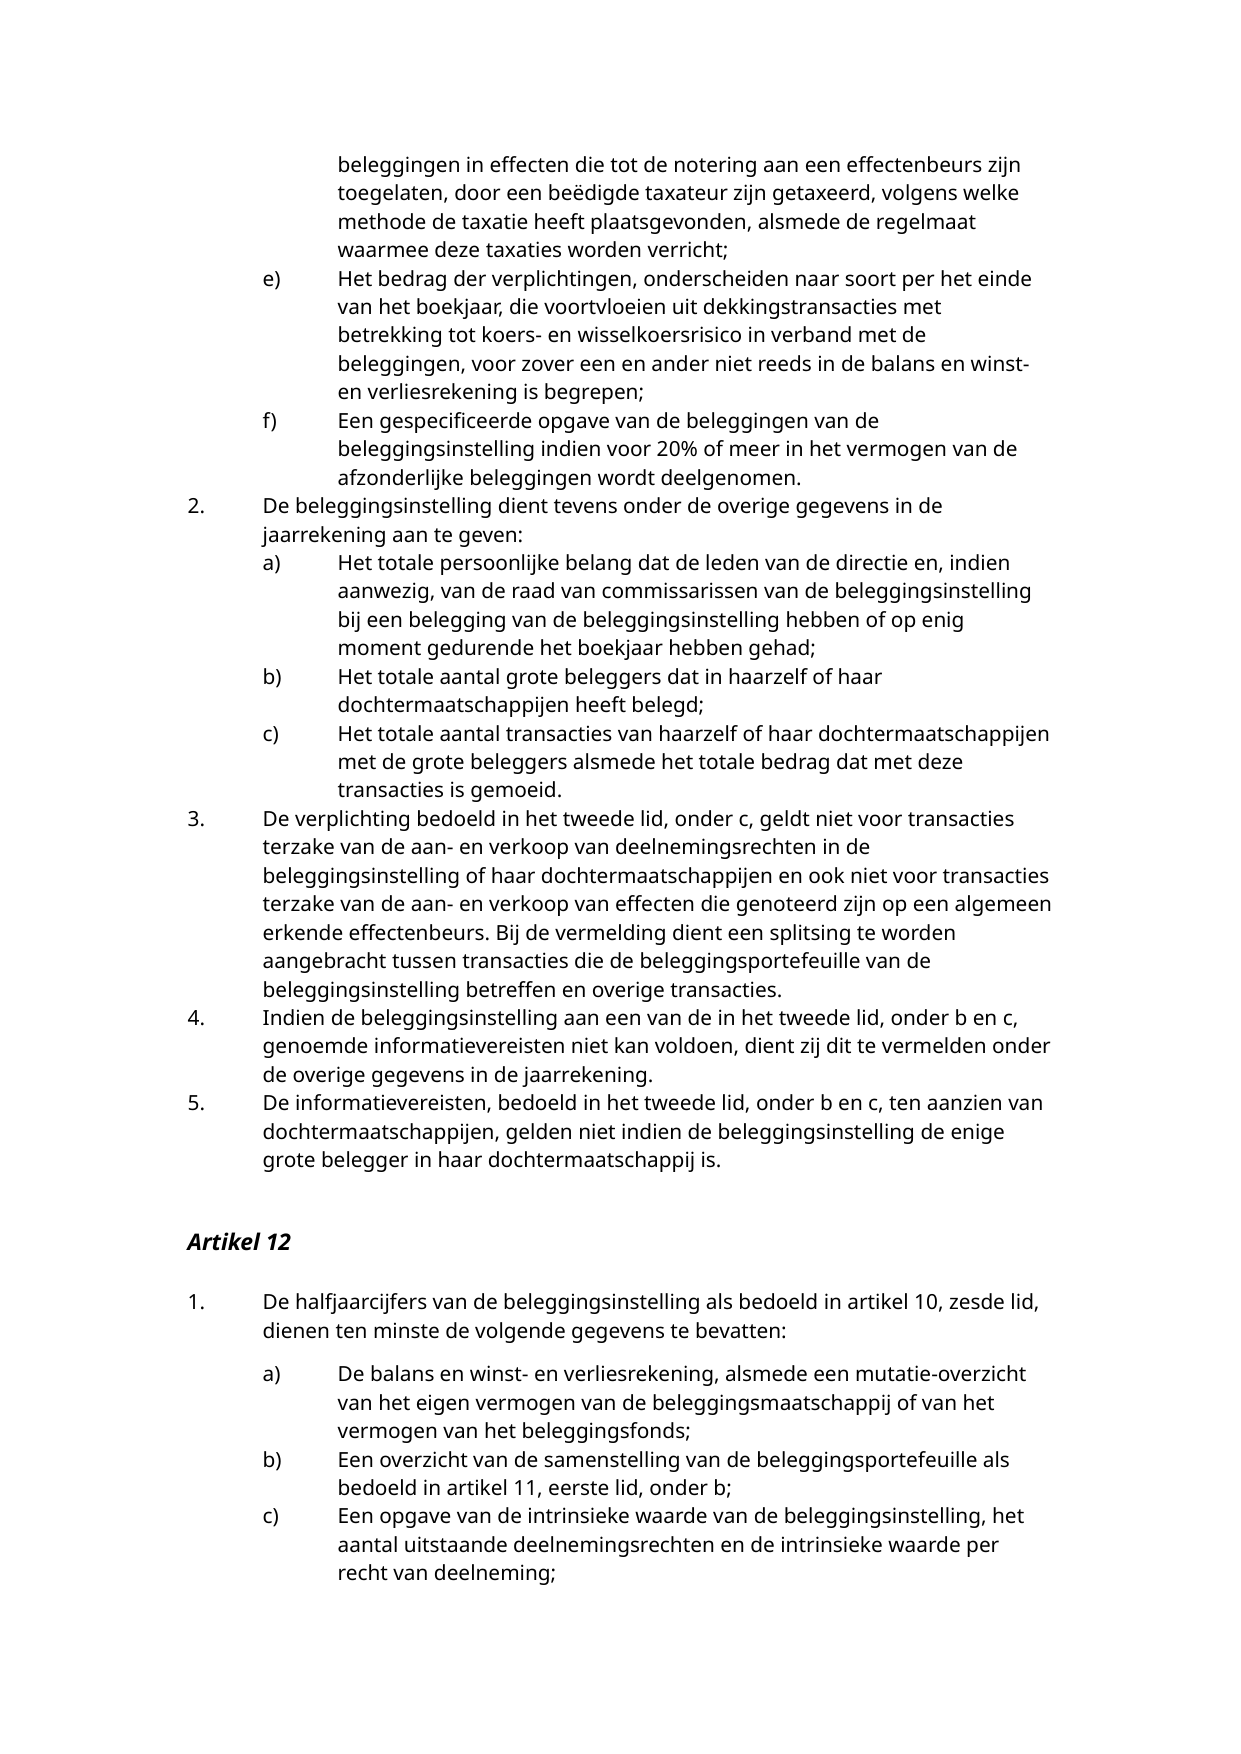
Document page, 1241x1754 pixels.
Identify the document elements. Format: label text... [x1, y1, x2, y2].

list Een gespecificeerde opgave van de beleggingen van de beleggingsinstelling indien voor 20% of meer in het vermogen van de afzonderlijke beleggingen wordt deelgenomen. [262, 406, 1053, 491]
list Indien de beleggingsinstelling aan een van de in het tweede lid, onder b en c, genoemde informatievereisten niet kan voldoen, dient zij dit te vermelden onder de overige gegevens in de jaarrekening. [187, 1003, 1053, 1088]
list Het totale persoonlijke belang dat de leden van de directie en, indien aanwezig, van de raad van commissarissen van de beleggingsinstelling bij een belegging van de beleggingsinstelling hebben of op enig moment gedurende het boekjaar hebben gehad; [262, 548, 1053, 662]
subtitle Artikel 12 [187, 1226, 1053, 1257]
list Het bedrag der verplichtingen, onderscheiden naar soort per het einde van het boekjaar, die voortvloeien uit dekkingstransacties met betrekking tot koers- en wisselkoersrisico in verband met de beleggingen, voor zover een en ander niet reeds in de balans en winst- en verliesrekening is begrepen; [262, 264, 1053, 406]
list Het totale aantal transacties van haarzelf of haar dochtermaatschappijen met de grote beleggers alsmede het totale bedrag dat met deze transacties is gemoeid. [262, 719, 1053, 804]
list Een overzicht van de samenstelling van de beleggingsportefeuille als bedoeld in artikel 11, eerste lid, onder b; [262, 1445, 1053, 1502]
list beleggingen in effecten die tot de notering aan een effectenbeurs zijn toegelaten, door een beëdigde taxateur zijn getaxeerd, volgens welke methode de taxatie heeft plaatsgevonden, alsmede de regelmaat waarmee deze taxaties worden verricht; [262, 150, 1053, 264]
list Het totale aantal grote beleggers dat in haarzelf of haar dochtermaatschappijen heeft belegd; [262, 662, 1053, 719]
list De informatievereisten, bedoeld in het tweede lid, onder b en c, ten aanzien van dochtermaatschappijen, gelden niet indien de beleggingsinstelling de enige grote belegger in haar dochtermaatschappij is. [187, 1088, 1053, 1174]
list De verplichting bedoeld in het tweede lid, onder c, geldt niet voor transacties terzake van de aan- en verkoop van deelnemingsrechten in de beleggingsinstelling of haar dochtermaatschappijen en ook niet voor transacties terzake van de aan- en verkoop van effecten die genoteerd zijn op een algemeen erkende effectenbeurs. Bij de vermelding dient een splitsing te worden aangebracht tussen transacties die de beleggingsportefeuille van de beleggingsinstelling betreffen en overige transacties. [187, 804, 1053, 1003]
list De beleggingsinstelling dient tevens onder de overige gegevens in de jaarrekening aan te geven: [187, 491, 1053, 548]
list Een opgave van de intrinsieke waarde van de beleggingsinstelling, het aantal uitstaande deelnemingsrechten en de intrinsieke waarde per recht van deelneming; [262, 1502, 1053, 1587]
list De halfjaarcijfers van de beleggingsinstelling als bedoeld in artikel 10, zesde lid, dienen ten minste de volgende gegevens te bevatten: [187, 1287, 1053, 1344]
list De balans en winst- en verliesrekening, alsmede een mutatie-overzicht van het eigen vermogen van de beleggingsmaatschappij of van het vermogen van het beleggingsfonds; [262, 1359, 1053, 1445]
